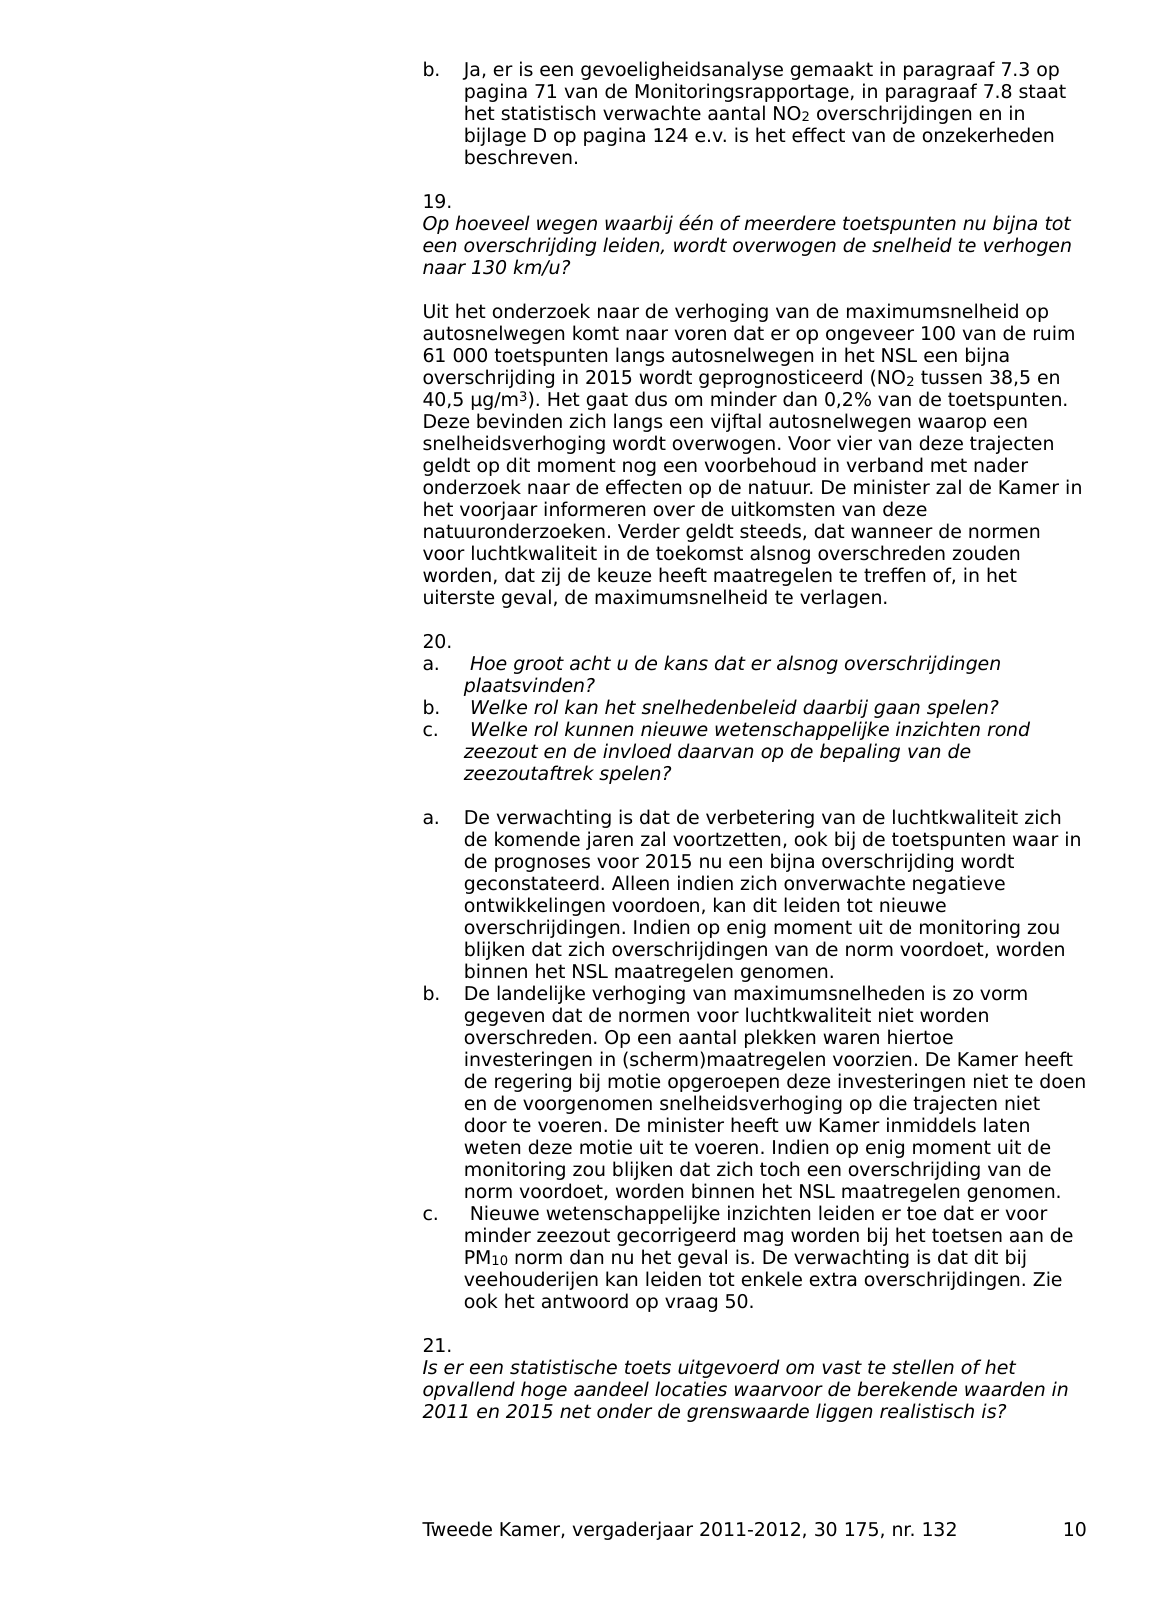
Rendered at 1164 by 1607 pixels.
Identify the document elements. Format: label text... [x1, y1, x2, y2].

text Is er een statistische toets uitgevoerd om vast te stellen of het opvallend hoge aandeel locaties waarvoor de berekende waarden in 2011 en 2015 net onder de grenswaarde liggen realistisch is? [422, 1357, 1087, 1423]
text c. Nieuwe wetenschappelijke inzichten leiden er toe dat er voor minder zeezout gecorrigeerd mag worden bij het toetsen aan de PM10 norm dan nu het geval is. De verwachting is dat dit bij veehouderijen kan leiden tot enkele extra overschrijdingen. Zie ook het antwoord op vraag 50. [422, 1203, 1087, 1313]
text b. Ja, er is een gevoeligheidsanalyse gemaakt in paragraaf 7.3 op pagina 71 van de Monitoringsrapportage, in paragraaf 7.8 staat het statistisch verwachte aantal NO2 overschrijdingen en in bijlage D op pagina 124 e.v. is het effect van de onzekerheden beschreven. [422, 59, 1087, 169]
text Uit het onderzoek naar de verhoging van de maximumsnelheid op autosnelwegen komt naar voren dat er op ongeveer 100 van de ruim 61 000 toetspunten langs autosnelwegen in het NSL een bijna overschrijding in 2015 wordt geprognosticeerd (NO2 tussen 38,5 en 40,5 µg/m3). Het gaat dus om minder dan 0,2% van de toetspunten. Deze bevinden zich langs een vijftal autosnelwegen waarop een snelheidsverhoging wordt overwogen. Voor vier van deze trajecten geldt op dit moment nog een voorbehoud in verband met nader onderzoek naar de effecten op de natuur. De minister zal de Kamer in het voorjaar informeren over de uitkomsten van deze natuuronderzoeken. Verder geldt steeds, dat wanneer de normen voor luchtkwaliteit in de toekomst alsnog overschreden zouden worden, dat zij de keuze heeft maatregelen te treffen of, in het uiterste geval, de maximumsnelheid te verlagen. [422, 301, 1087, 609]
text a. Hoe groot acht u de kans dat er alsnog overschrijdingen plaatsvinden? [422, 653, 1087, 697]
text a. De verwachting is dat de verbetering van de luchtkwaliteit zich de komende jaren zal voortzetten, ook bij de toetspunten waar in de prognoses voor 2015 nu een bijna overschrijding wordt geconstateerd. Alleen indien zich onverwachte negatieve ontwikkelingen voordoen, kan dit leiden tot nieuwe overschrijdingen. Indien op enig moment uit de monitoring zou blijken dat zich overschrijdingen van de norm voordoet, worden binnen het NSL maatregelen genomen. [422, 807, 1087, 983]
text 20. [422, 631, 1087, 653]
text 19. [422, 191, 1087, 213]
text 21. [422, 1335, 1087, 1357]
text Op hoeveel wegen waarbij één of meerdere toetspunten nu bijna tot een overschrijding leiden, wordt overwogen de snelheid te verhogen naar 130 km/u? [422, 213, 1087, 279]
text b. Welke rol kan het snelhedenbeleid daarbij gaan spelen? [422, 697, 1087, 719]
text b. De landelijke verhoging van maximumsnelheden is zo vorm gegeven dat de normen voor luchtkwaliteit niet worden overschreden. Op een aantal plekken waren hiertoe investeringen in (scherm)maatregelen voorzien. De Kamer heeft de regering bij motie opgeroepen deze investeringen niet te doen en de voorgenomen snelheidsverhoging op die trajecten niet door te voeren. De minister heeft uw Kamer inmiddels laten weten deze motie uit te voeren. Indien op enig moment uit de monitoring zou blijken dat zich toch een overschrijding van de norm voordoet, worden binnen het NSL maatregelen genomen. [422, 983, 1087, 1203]
text c. Welke rol kunnen nieuwe wetenschappelijke inzichten rond zeezout en de invloed daarvan op de bepaling van de zeezoutaftrek spelen? [422, 719, 1087, 785]
